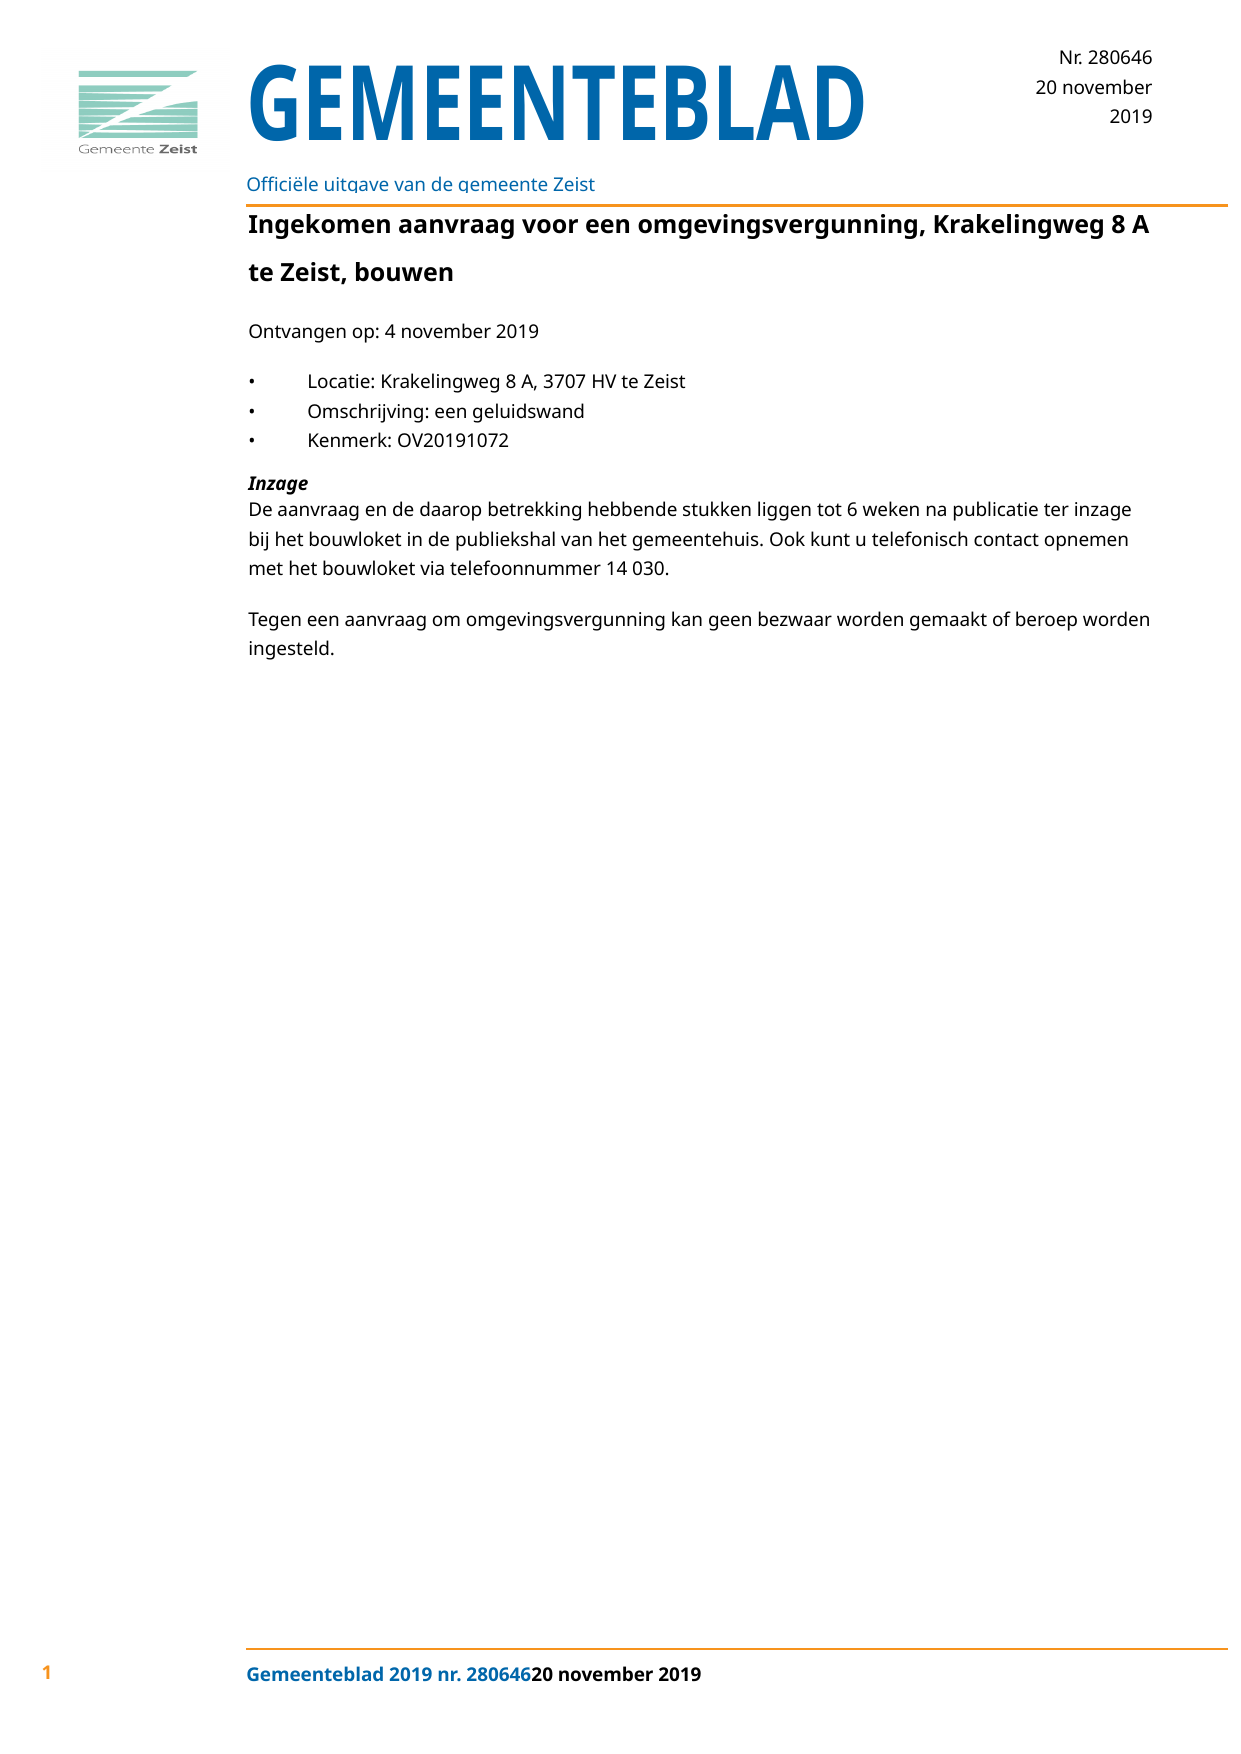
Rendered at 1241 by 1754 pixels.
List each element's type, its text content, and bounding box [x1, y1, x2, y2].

list Kenmerk: OV20191072 [248, 427, 1152, 453]
text Ontvangen op: 4 november 2019 [248, 318, 1152, 344]
text De aanvraag en de daarop betrekking hebbende stukken liggen tot 6 weken na publicatie ter inzage bij het bouwloket in de publiekshal van het gemeentehuis. Ook kunt u telefonisch contact opnemen met het bouwloket via telefoonnummer 14 030. [248, 496, 1152, 581]
text Ingekomen aanvraag voor een omgevingsvergunning, Krakelingweg 8 A te Zeist, bouwen [248, 207, 1152, 288]
list Locatie: Krakelingweg 8 A, 3707 HV te Zeist [248, 368, 1152, 394]
list Omschrijving: een geluidswand [248, 398, 1152, 424]
text Tegen een aanvraag om omgevingsvergunning kan geen bezwaar worden gemaakt of beroep worden ingesteld. [248, 606, 1152, 661]
picture [41, 47, 231, 172]
text Inzage [248, 471, 1152, 496]
